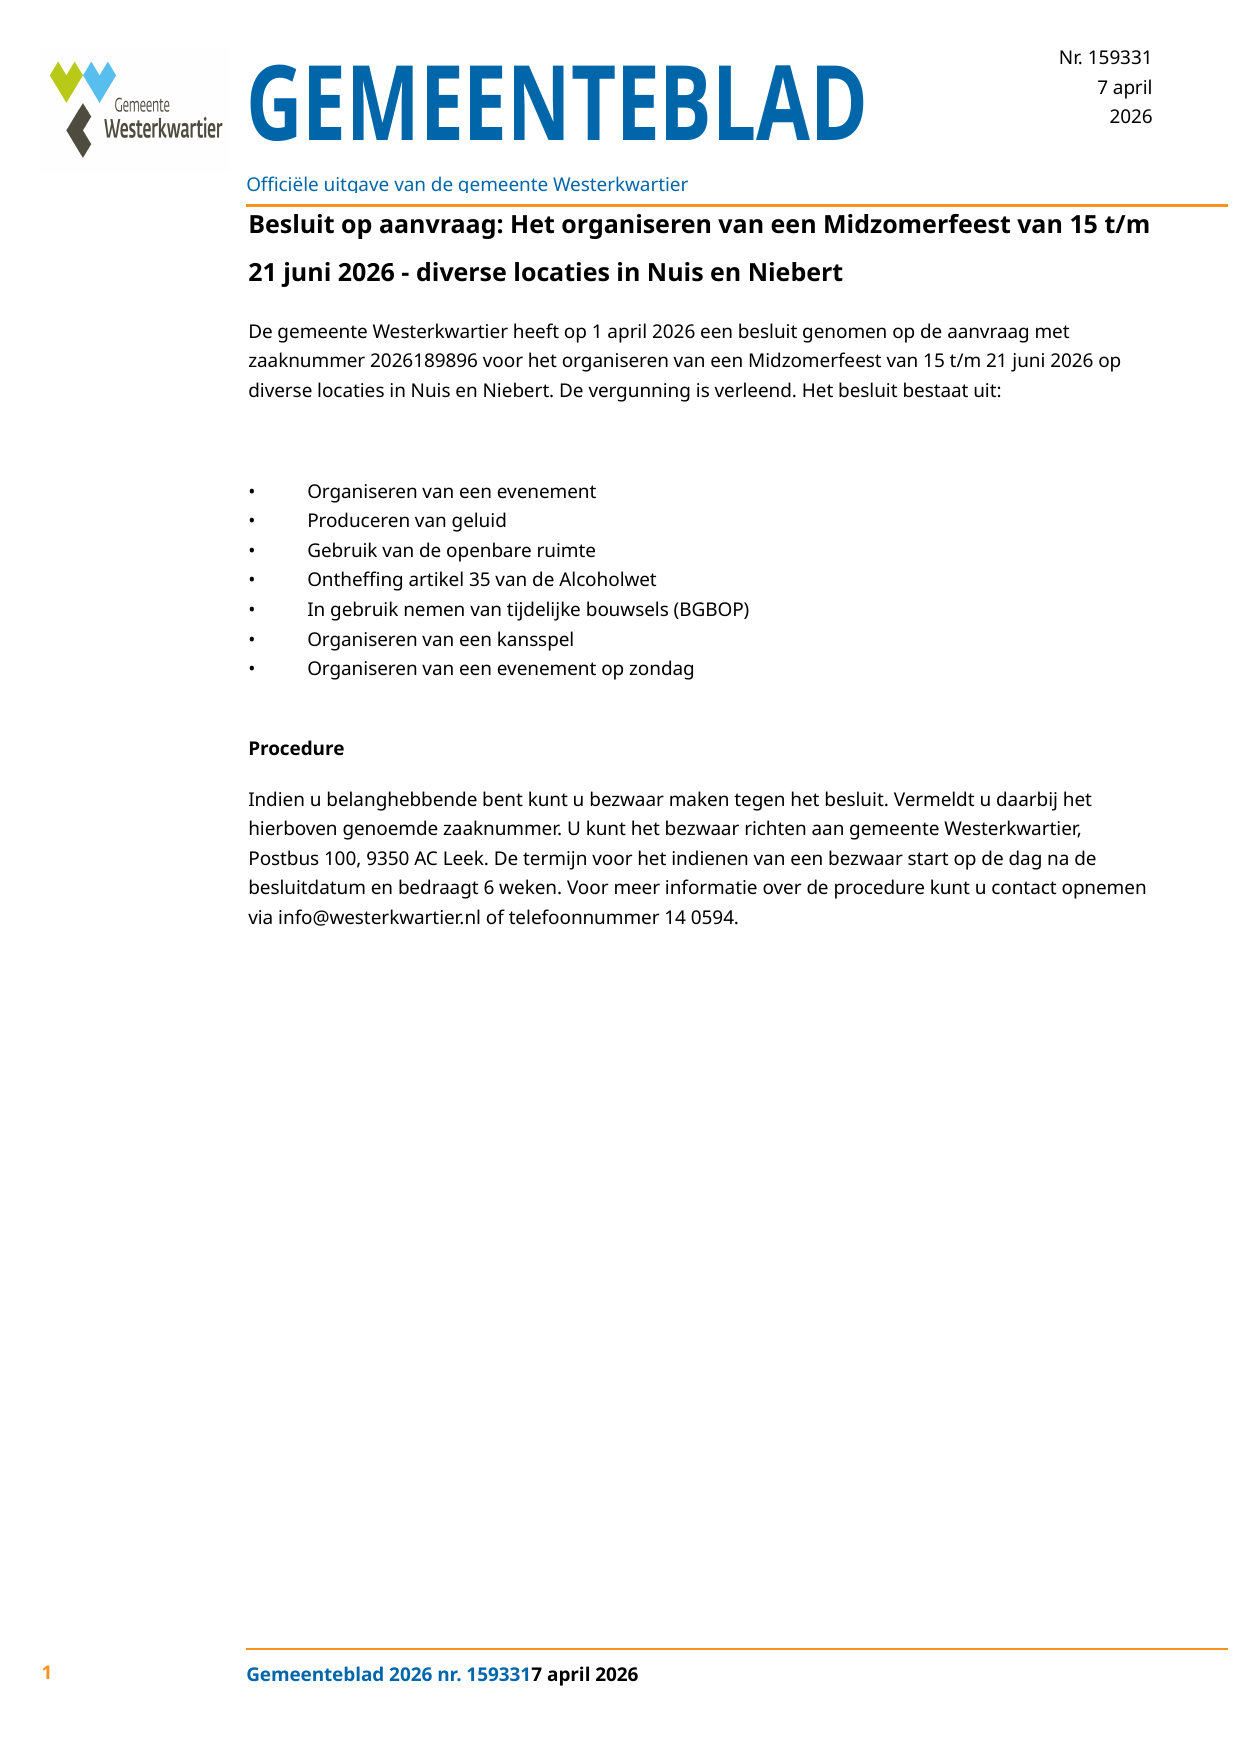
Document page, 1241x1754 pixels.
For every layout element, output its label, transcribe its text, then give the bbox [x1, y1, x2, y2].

list Produceren van geluid [248, 507, 1152, 533]
list Organiseren van een evenement [248, 478, 1152, 504]
picture [41, 47, 231, 172]
text Indien u belanghebbende bent kunt u bezwaar maken tegen het besluit. Vermeldt u daarbij het hierboven genoemde zaaknummer. U kunt het bezwaar richten aan gemeente Westerkwartier, Postbus 100, 9350 AC Leek. De termijn voor het indienen van een bezwaar start op de dag na de besluitdatum en bedraagt 6 weken. Voor meer informatie over de procedure kunt u contact opnemen via info@westerkwartier.nl of telefoonnummer 14 0594. [248, 786, 1152, 930]
list Ontheffing artikel 35 van de Alcoholwet [248, 567, 1152, 592]
text Besluit op aanvraag: Het organiseren van een Midzomerfeest van 15 t/m 21 juni 2026 - diverse locaties in Nuis en Niebert [248, 207, 1152, 288]
text De gemeente Westerkwartier heeft op 1 april 2026 een besluit genomen op de aanvraag met zaaknummer 2026189896 voor het organiseren van een Midzomerfeest van 15 t/m 21 juni 2026 op diverse locaties in Nuis en Niebert. De vergunning is verleend. Het besluit bestaat uit: [248, 318, 1152, 403]
list Gebruik van de openbare ruimte [248, 537, 1152, 563]
text Procedure [248, 735, 1152, 761]
list In gebruik nemen van tijdelijke bouwsels (BGBOP) [248, 596, 1152, 622]
list Organiseren van een evenement op zondag [248, 655, 1152, 681]
list Organiseren van een kansspel [248, 626, 1152, 652]
